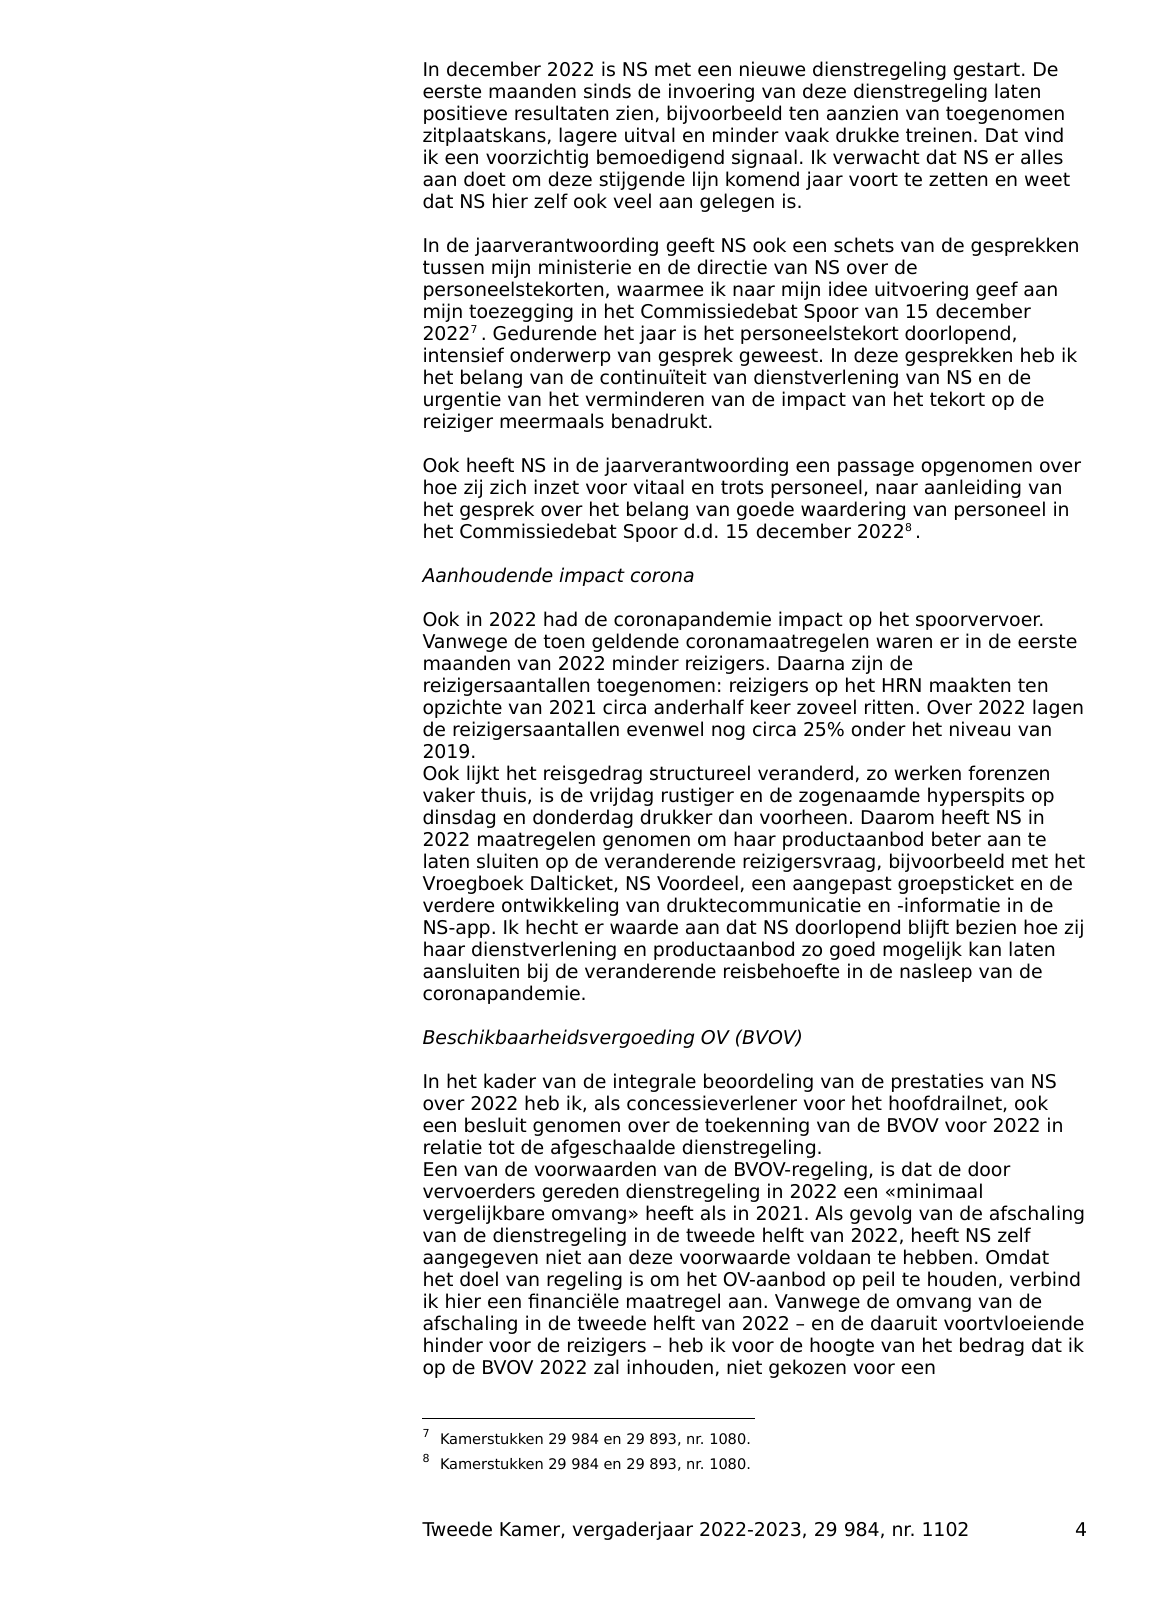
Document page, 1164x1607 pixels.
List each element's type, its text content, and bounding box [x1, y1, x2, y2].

text Ook heeft NS in de jaarverantwoording een passage opgenomen over hoe zij zich inzet voor vitaal en trots personeel, naar aanleiding van het gesprek over het belang van goede waardering van personeel in het Commissiedebat Spoor d.d. 15 december 2022. [422, 455, 1087, 543]
text In het kader van de integrale beoordeling van de prestaties van NS over 2022 heb ik, als concessieverlener voor het hoofdrailnet, ook een besluit genomen over de toekenning van de BVOV voor 2022 in relatie tot de afgeschaalde dienstregeling. [422, 1071, 1087, 1159]
text Een van de voorwaarden van de BVOV-regeling, is dat de door vervoerders gereden dienstregeling in 2022 een «minimaal vergelijkbare omvang» heeft als in 2021. Als gevolg van de afschaling van de dienstregeling in de tweede helft van 2022, heeft NS zelf aangegeven niet aan deze voorwaarde voldaan te hebben. Omdat het doel van regeling is om het OV-aanbod op peil te houden, verbind ik hier een financiële maatregel aan. Vanwege de omvang van de afschaling in de tweede helft van 2022 – en de daaruit voortvloeiende hinder voor de reizigers – heb ik voor de hoogte van het bedrag dat ik op de BVOV 2022 zal inhouden, niet gekozen voor een [422, 1159, 1087, 1379]
subtitle Aanhoudende impact corona [422, 565, 1087, 587]
text In december 2022 is NS met een nieuwe dienstregeling gestart. De eerste maanden sinds de invoering van deze dienstregeling laten positieve resultaten zien, bijvoorbeeld ten aanzien van toegenomen zitplaatskans, lagere uitval en minder vaak drukke treinen. Dat vind ik een voorzichtig bemoedigend signaal. Ik verwacht dat NS er alles aan doet om deze stijgende lijn komend jaar voort te zetten en weet dat NS hier zelf ook veel aan gelegen is. [422, 59, 1087, 213]
text Ook lijkt het reisgedrag structureel veranderd, zo werken forenzen vaker thuis, is de vrijdag rustiger en de zogenaamde hyperspits op dinsdag en donderdag drukker dan voorheen. Daarom heeft NS in 2022 maatregelen genomen om haar productaanbod beter aan te laten sluiten op de veranderende reizigersvraag, bijvoorbeeld met het Vroegboek Dalticket, NS Voordeel, een aangepast groepsticket en de verdere ontwikkeling van druktecommunicatie en -informatie in de NS-app. Ik hecht er waarde aan dat NS doorlopend blijft bezien hoe zij haar dienstverlening en productaanbod zo goed mogelijk kan laten aansluiten bij de veranderende reisbehoefte in de nasleep van de coronapandemie. [422, 763, 1087, 1005]
subtitle Beschikbaarheidsvergoeding OV (BVOV) [422, 1027, 1087, 1049]
text Kamerstukken 29 984 en 29 893, nr. 1080. [422, 1427, 1087, 1449]
text Kamerstukken 29 984 en 29 893, nr. 1080. [422, 1452, 1087, 1474]
text Ook in 2022 had de coronapandemie impact op het spoorvervoer. Vanwege de toen geldende coronamaatregelen waren er in de eerste maanden van 2022 minder reizigers. Daarna zijn de reizigersaantallen toegenomen: reizigers op het HRN maakten ten opzichte van 2021 circa anderhalf keer zoveel ritten. Over 2022 lagen de reizigersaantallen evenwel nog circa 25% onder het niveau van 2019. [422, 609, 1087, 763]
text In de jaarverantwoording geeft NS ook een schets van de gesprekken tussen mijn ministerie en de directie van NS over de personeelstekorten, waarmee ik naar mijn idee uitvoering geef aan mijn toezegging in het Commissiedebat Spoor van 15 december 2022. Gedurende het jaar is het personeelstekort doorlopend, intensief onderwerp van gesprek geweest. In deze gesprekken heb ik het belang van de continuïteit van dienstverlening van NS en de urgentie van het verminderen van de impact van het tekort op de reiziger meermaals benadrukt. [422, 235, 1087, 433]
